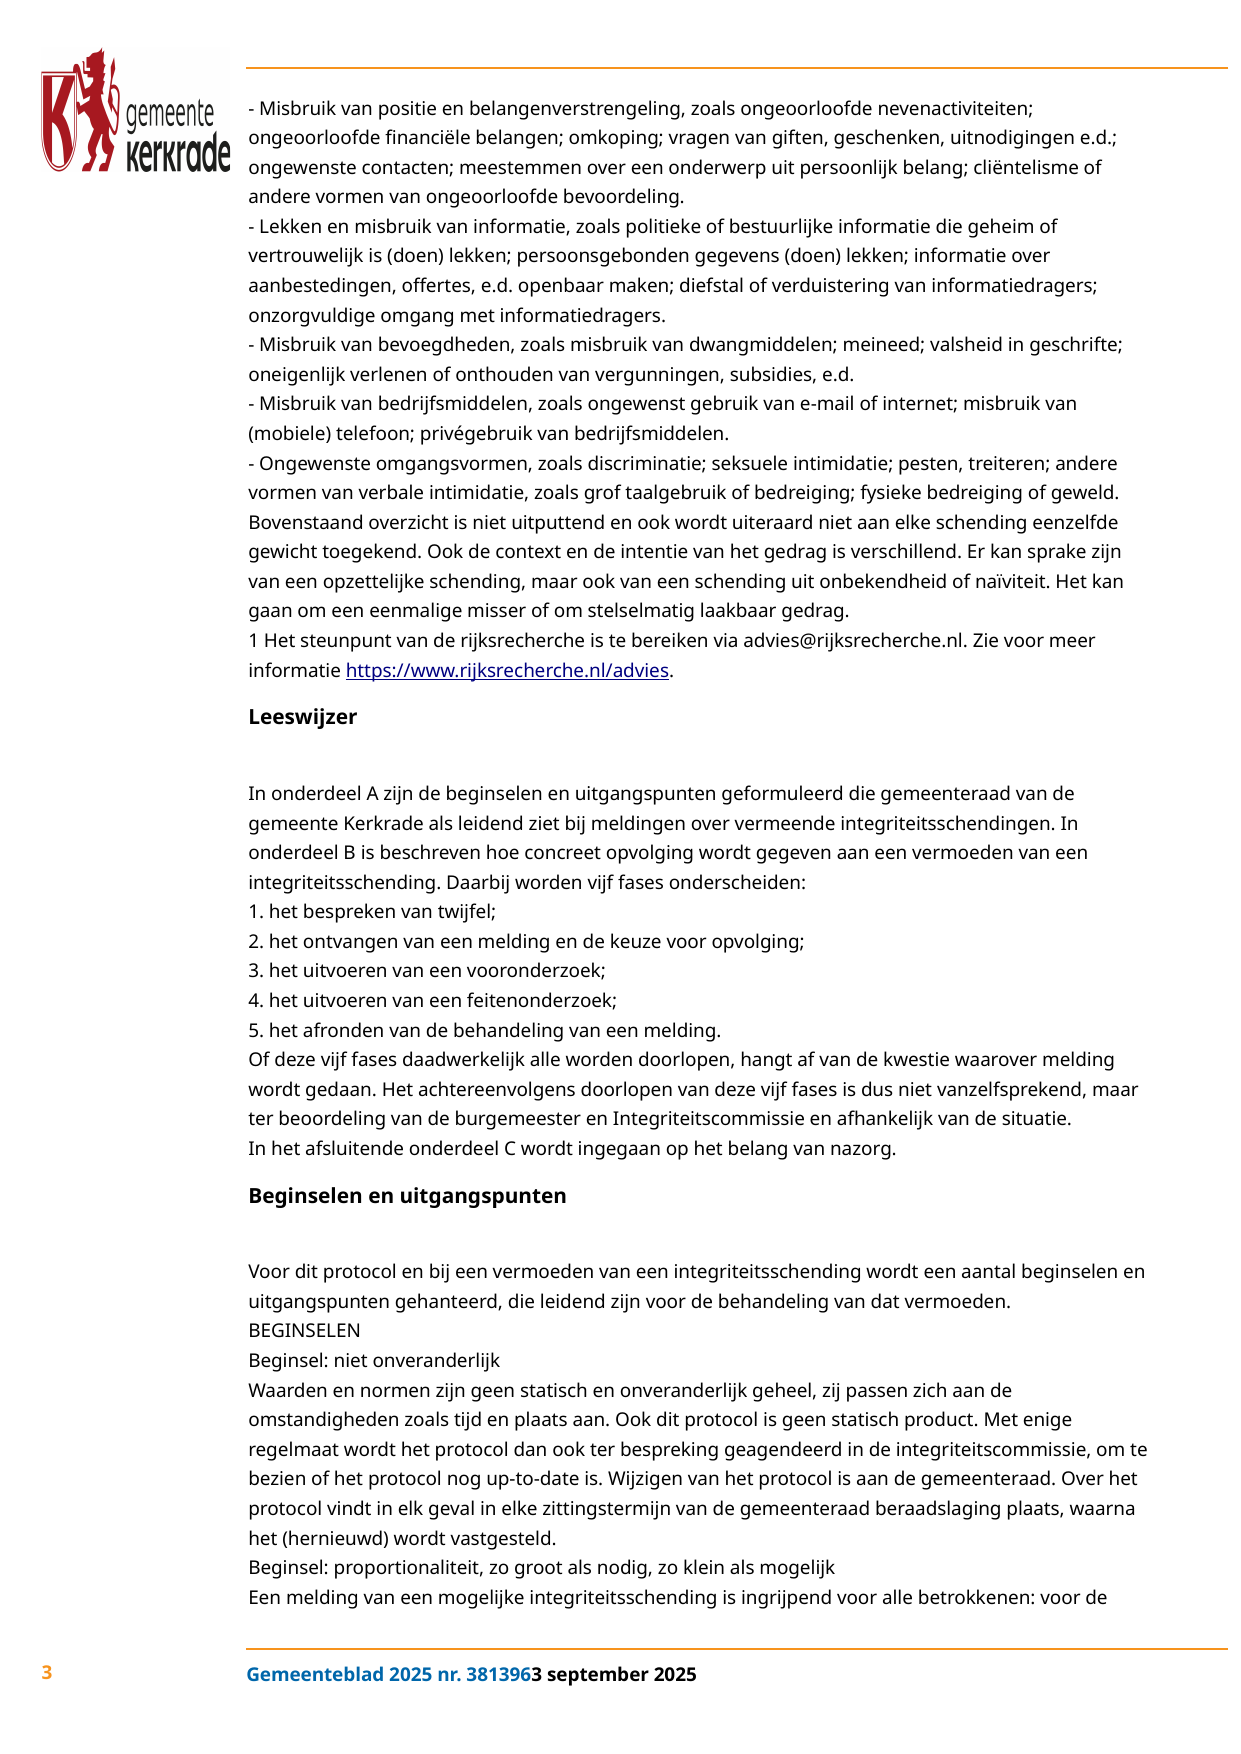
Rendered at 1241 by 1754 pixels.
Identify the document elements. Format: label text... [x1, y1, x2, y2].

text - Ongewenste omgangsvormen, zoals discriminatie; seksuele intimidatie; pesten, treiteren; andere vormen van verbale intimidatie, zoals grof taalgebruik of bedreiging; fysieke bedreiging of geweld. [248, 450, 1152, 505]
text 1. het bespreken van twijfel; [248, 898, 1152, 924]
text Waarden en normen zijn geen statisch en onveranderlijk geheel, zij passen zich aan de omstandigheden zoals tijd en plaats aan. Ook dit protocol is geen statisch product. Met enige regelmaat wordt het protocol dan ook ter bespreking geagendeerd in de integriteitscommissie, om te bezien of het protocol nog up-to-date is. Wijzigen van het protocol is aan de gemeenteraad. Over het protocol vindt in elk geval in elke zittingstermijn van de gemeenteraad beraadslaging plaats, waarna het (hernieuwd) wordt vastgesteld. [248, 1377, 1152, 1551]
text BEGINSELEN [248, 1318, 1152, 1343]
text 4. het uitvoeren van een feitenonderzoek; [248, 987, 1152, 1013]
text Bovenstaand overzicht is niet uitputtend en ook wordt uiteraard niet aan elke schending eenzelfde gewicht toegekend. Ook de context en de intentie van het gedrag is verschillend. Er kan sprake zijn van een opzettelijke schending, maar ook van een schending uit onbekendheid of naïviteit. Het kan gaan om een eenmalige misser of om stelselmatig laakbaar gedrag. [248, 509, 1152, 623]
text Beginsel: proportionaliteit, zo groot als nodig, zo klein als mogelijk [248, 1554, 1152, 1580]
text In onderdeel A zijn de beginselen en uitgangspunten geformuleerd die gemeenteraad van de gemeente Kerkrade als leidend ziet bij meldingen over vermeende integriteitsschendingen. In onderdeel B is beschreven hoe concreet opvolging wordt gegeven aan een vermoeden van een integriteitsschending. Daarbij worden vijf fases onderscheiden: [248, 780, 1152, 895]
text Beginsel: niet onveranderlijk [248, 1347, 1152, 1373]
text Voor dit protocol en bij een vermoeden van een integriteitsschending wordt een aantal beginselen en uitgangspunten gehanteerd, die leidend zijn voor de behandeling van dat vermoeden. [248, 1258, 1152, 1314]
text 5. het afronden van de behandeling van een melding. [248, 1017, 1152, 1043]
text 3. het uitvoeren van een vooronderzoek; [248, 958, 1152, 983]
text Of deze vijf fases daadwerkelijk alle worden doorlopen, hangt af van de kwestie waarover melding wordt gedaan. Het achtereenvolgens doorlopen van deze vijf fases is dus niet vanzelfsprekend, maar ter beoordeling van de burgemeester en Integriteitscommissie en afhankelijk van de situatie. [248, 1046, 1152, 1131]
text In het afsluitende onderdeel C wordt ingegaan op het belang van nazorg. [248, 1135, 1152, 1161]
text - Lekken en misbruik van informatie, zoals politieke of bestuurlijke informatie die geheim of vertrouwelijk is (doen) lekken; persoonsgebonden gegevens (doen) lekken; informatie over aanbestedingen, offertes, e.d. openbaar maken; diefstal of verduistering van informatiedragers; onzorgvuldige omgang met informatiedragers. [248, 213, 1152, 328]
text - Misbruik van positie en belangenverstrengeling, zoals ongeoorloofde nevenactiviteiten; ongeoorloofde financiële belangen; omkoping; vragen van giften, geschenken, uitnodigingen e.d.; ongewenste contacten; meestemmen over een onderwerp uit persoonlijk belang; cliëntelisme of andere vormen van ongeoorloofde bevoordeling. [248, 95, 1152, 209]
text - Misbruik van bedrijfsmiddelen, zoals ongewenst gebruik van e-mail of internet; misbruik van (mobiele) telefoon; privégebruik van bedrijfsmiddelen. [248, 391, 1152, 446]
text Beginselen en uitgangspunten [248, 1181, 1152, 1209]
picture [41, 47, 231, 172]
text 1 Het steunpunt van de rijksrecherche is te bereiken via advies@rijksrecherche.nl. Zie voor meer informatie https://www.rijksrecherche.nl/advies. [248, 627, 1152, 683]
text Een melding van een mogelijke integriteitsschending is ingrijpend voor alle betrokkenen: voor de [248, 1584, 1152, 1610]
text - Misbruik van bevoegdheden, zoals misbruik van dwangmiddelen; meineed; valsheid in geschrifte; oneigenlijk verlenen of onthouden van vergunningen, subsidies, e.d. [248, 331, 1152, 387]
text Leeswijzer [248, 702, 1152, 731]
text 2. het ontvangen van een melding en de keuze voor opvolging; [248, 928, 1152, 954]
